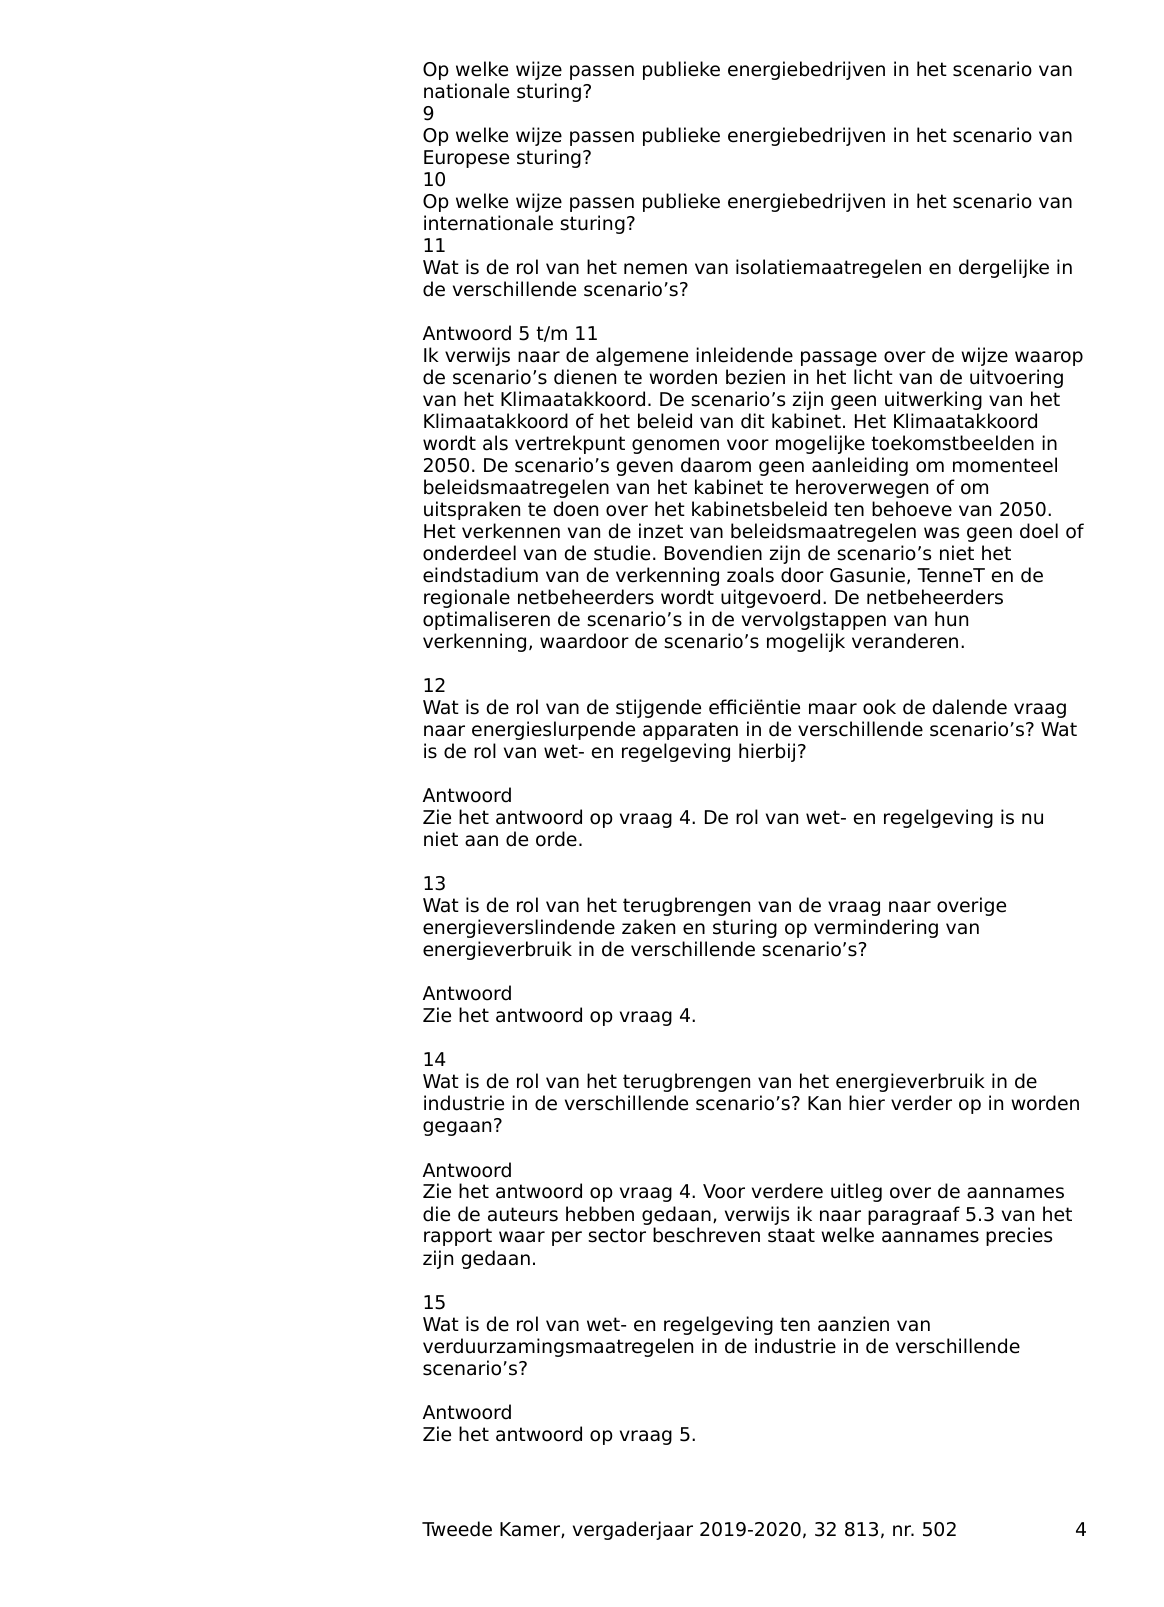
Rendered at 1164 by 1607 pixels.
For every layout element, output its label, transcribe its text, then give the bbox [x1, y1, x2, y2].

text Wat is de rol van het nemen van isolatiemaatregelen en dergelijke in de verschillende scenario’s? [422, 257, 1087, 301]
text Wat is de rol van de stijgende efficiëntie maar ook de dalende vraag naar energieslurpende apparaten in de verschillende scenario’s? Wat is de rol van wet- en regelgeving hierbij? [422, 697, 1087, 763]
text Wat is de rol van het terugbrengen van de vraag naar overige energieverslindende zaken en sturing op vermindering van energieverbruik in de verschillende scenario’s? [422, 895, 1087, 961]
text Zie het antwoord op vraag 5. [422, 1424, 1087, 1446]
text 11 [422, 235, 1087, 257]
text Antwoord [422, 1159, 1087, 1181]
text Op welke wijze passen publieke energiebedrijven in het scenario van nationale sturing? [422, 59, 1087, 103]
text Wat is de rol van het terugbrengen van het energieverbruik in de industrie in de verschillende scenario’s? Kan hier verder op in worden gegaan? [422, 1071, 1087, 1137]
text Zie het antwoord op vraag 4. De rol van wet- en regelgeving is nu niet aan de orde. [422, 807, 1087, 851]
text Op welke wijze passen publieke energiebedrijven in het scenario van Europese sturing? [422, 125, 1087, 169]
text 9 [422, 103, 1087, 125]
text 12 [422, 675, 1087, 697]
text 15 [422, 1292, 1087, 1313]
text Antwoord 5 t/m 11 [422, 323, 1087, 345]
text Ik verwijs naar de algemene inleidende passage over de wijze waarop de scenario’s dienen te worden bezien in het licht van de uitvoering van het Klimaatakkoord. De scenario’s zijn geen uitwerking van het Klimaatakkoord of het beleid van dit kabinet. Het Klimaatakkoord wordt als vertrekpunt genomen voor mogelijke toekomstbeelden in 2050. De scenario’s geven daarom geen aanleiding om momenteel beleidsmaatregelen van het kabinet te heroverwegen of om uitspraken te doen over het kabinetsbeleid ten behoeve van 2050. Het verkennen van de inzet van beleidsmaatregelen was geen doel of onderdeel van de studie. Bovendien zijn de scenario’s niet het eindstadium van de verkenning zoals door Gasunie, TenneT en de regionale netbeheerders wordt uitgevoerd. De netbeheerders optimaliseren de scenario’s in de vervolgstappen van hun verkenning, waardoor de scenario’s mogelijk veranderen. [422, 345, 1087, 653]
text Antwoord [422, 1402, 1087, 1424]
text Antwoord [422, 785, 1087, 807]
text Op welke wijze passen publieke energiebedrijven in het scenario van internationale sturing? [422, 191, 1087, 235]
text Antwoord [422, 983, 1087, 1005]
text Zie het antwoord op vraag 4. Voor verdere uitleg over de aannames die de auteurs hebben gedaan, verwijs ik naar paragraaf 5.3 van het rapport waar per sector beschreven staat welke aannames precies zijn gedaan. [422, 1181, 1087, 1269]
text Zie het antwoord op vraag 4. [422, 1005, 1087, 1027]
text 14 [422, 1049, 1087, 1071]
text 13 [422, 873, 1087, 895]
text Wat is de rol van wet- en regelgeving ten aanzien van verduurzamingsmaatregelen in de industrie in de verschillende scenario’s? [422, 1313, 1087, 1379]
text 10 [422, 169, 1087, 191]
